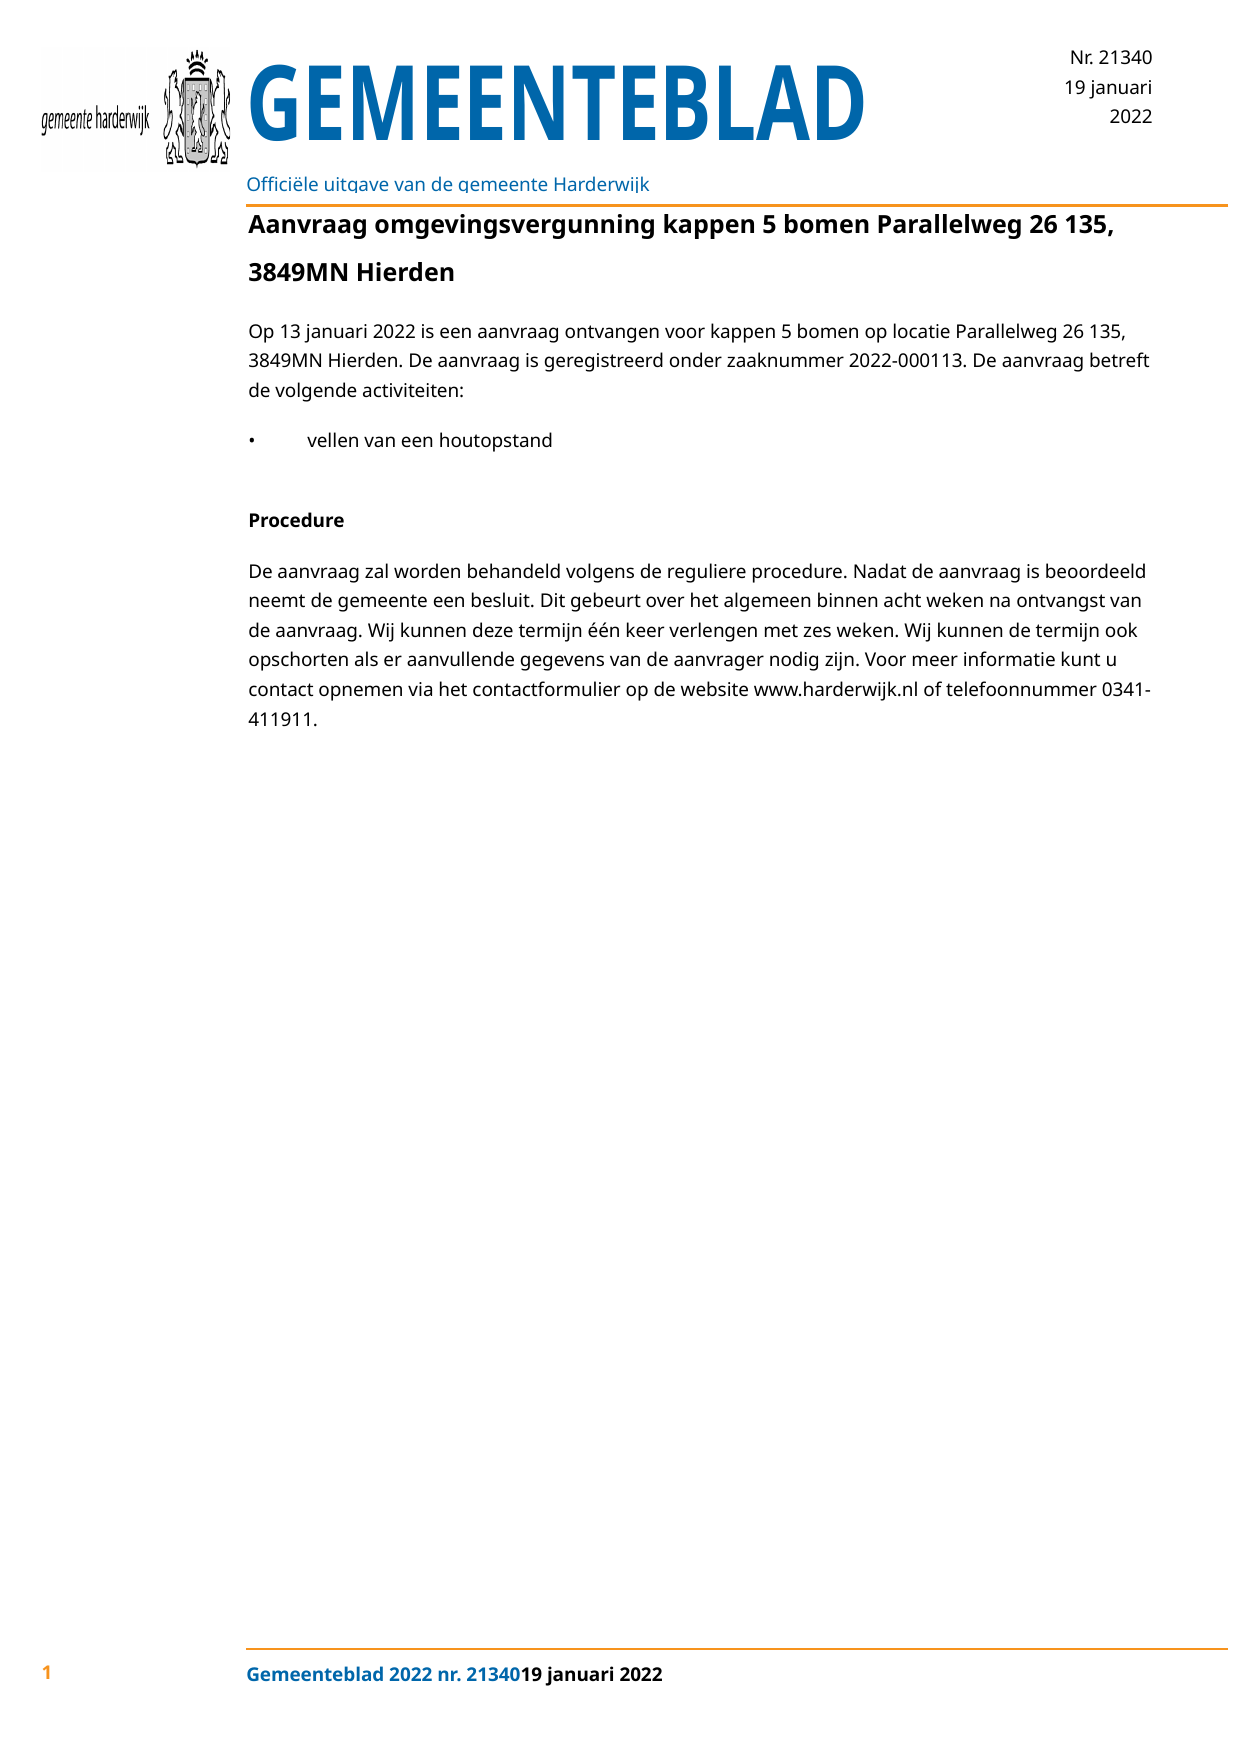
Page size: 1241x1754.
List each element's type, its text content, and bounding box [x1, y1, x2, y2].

text Op 13 januari 2022 is een aanvraag ontvangen voor kappen 5 bomen op locatie Parallelweg 26 135, 3849MN Hierden. De aanvraag is geregistreerd onder zaaknummer 2022-000113. De aanvraag betreft de volgende activiteiten: [248, 318, 1152, 403]
text Aanvraag omgevingsvergunning kappen 5 bomen Parallelweg 26 135, 3849MN Hierden [248, 207, 1152, 288]
list vellen van een houtopstand [248, 427, 1152, 453]
picture [41, 47, 231, 172]
text Procedure [248, 507, 1152, 533]
text De aanvraag zal worden behandeld volgens de reguliere procedure. Nadat de aanvraag is beoordeeld neemt de gemeente een besluit. Dit gebeurt over het algemeen binnen acht weken na ontvangst van de aanvraag. Wij kunnen deze termijn één keer verlengen met zes weken. Wij kunnen de termijn ook opschorten als er aanvullende gegevens van de aanvrager nodig zijn. Voor meer informatie kunt u contact opnemen via het contactformulier op de website www.harderwijk.nl of telefoonnummer 0341-411911. [248, 558, 1152, 732]
